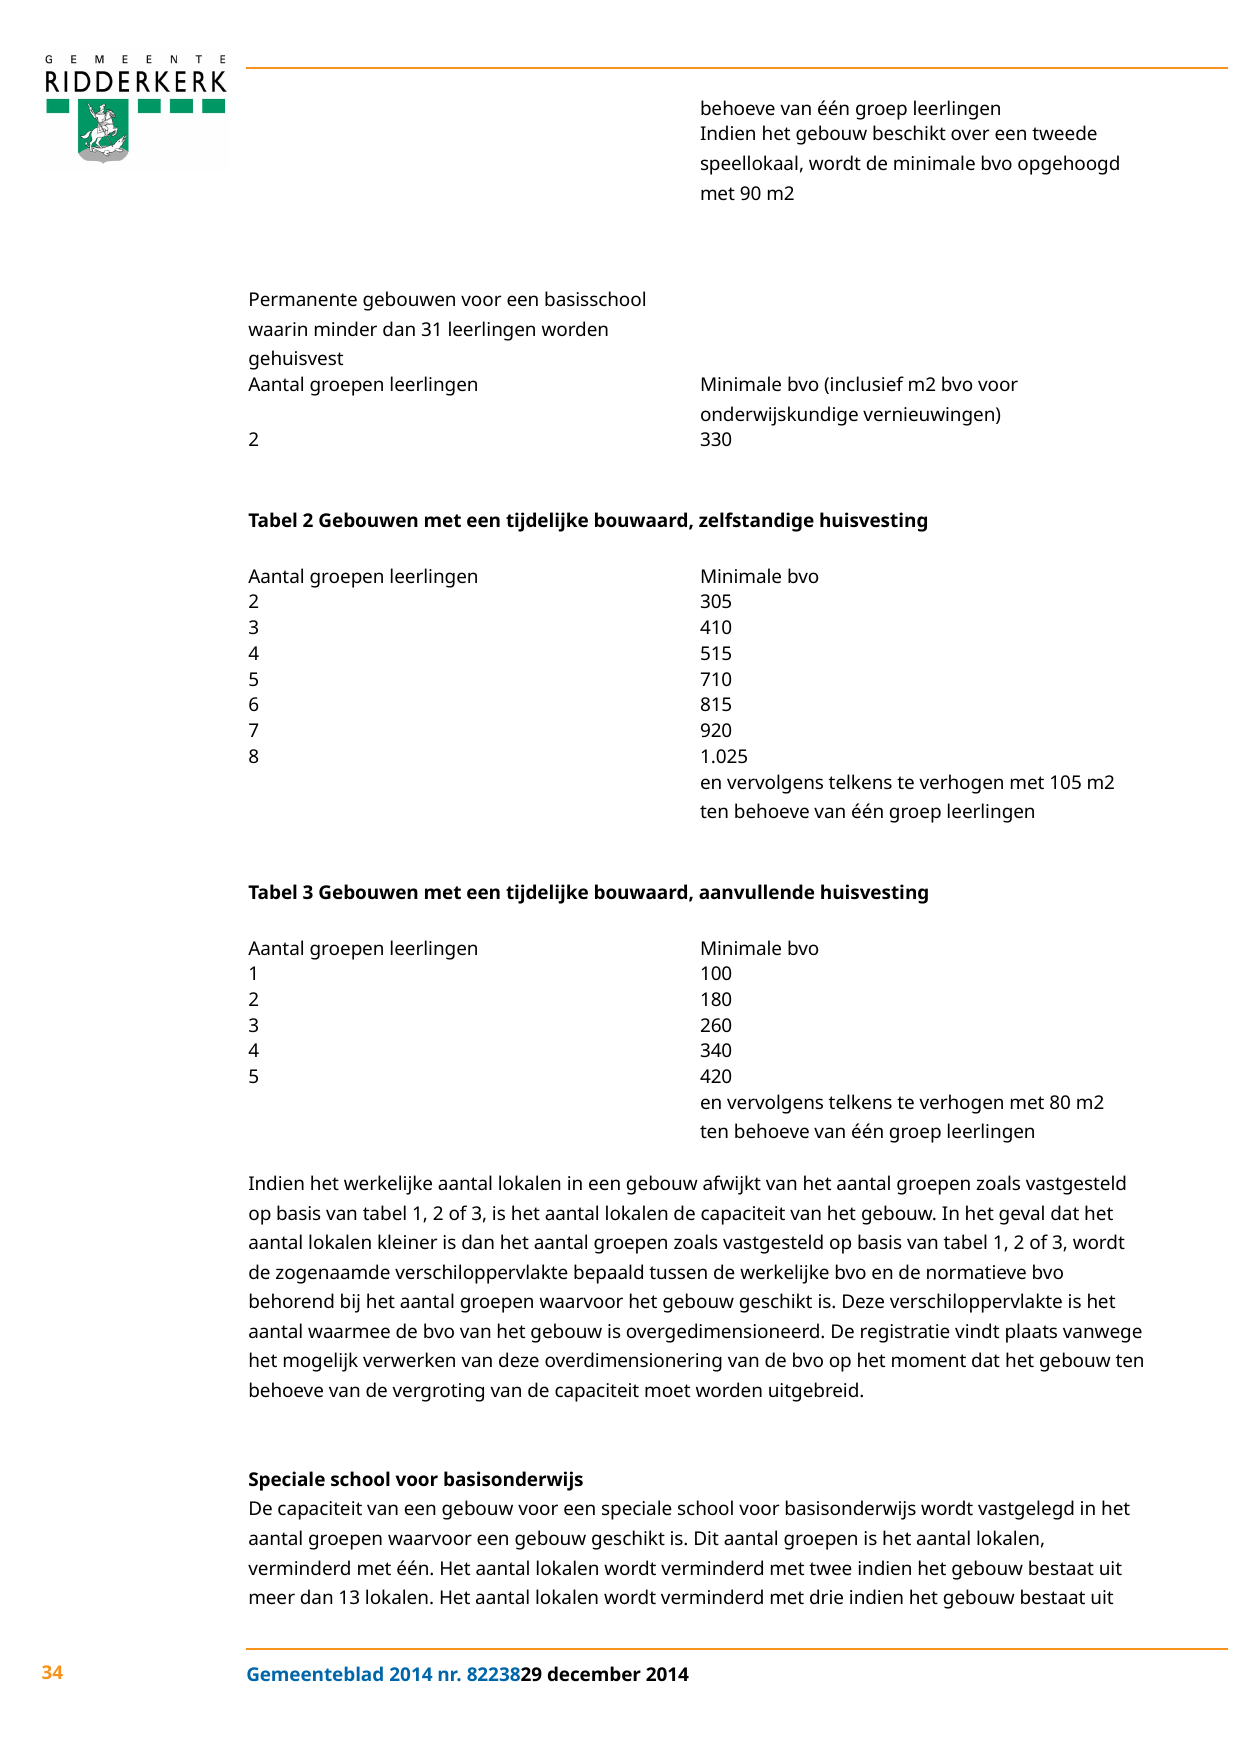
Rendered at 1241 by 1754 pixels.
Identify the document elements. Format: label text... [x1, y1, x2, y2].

table_cell 6 [248, 692, 700, 717]
table_cell 2 [248, 427, 700, 452]
text Speciale school voor basisonderwijs [248, 1466, 1152, 1492]
table_header Aantal groepen leerlingen [248, 935, 700, 961]
table_cell en vervolgens telkens te verhogen met 105 m2 ten behoeve van één groep leerlingen [700, 769, 1152, 824]
table_cell 410 [700, 615, 1152, 640]
table_cell 5 [248, 666, 700, 692]
table_cell 2 [248, 589, 700, 614]
table_cell 330 [700, 427, 1152, 452]
table_cell 3 [248, 615, 700, 640]
table_cell Aantal groepen leerlingen [248, 371, 700, 427]
table_cell Minimale bvo (inclusief m2 bvo voor onderwijskundige vernieuwingen) [700, 371, 1152, 427]
table_cell en vervolgens telkens te verhogen met 80 m2 ten behoeve van één groep leerlingen [700, 1089, 1152, 1144]
table_cell Indien het gebouw beschikt over een tweede speellokaal, wordt de minimale bvo opgehoogd met 90 m2 [700, 121, 1152, 205]
text Tabel 3 Gebouwen met een tijdelijke bouwaard, aanvullende huisvesting [248, 879, 1152, 905]
table_cell 4 [248, 1038, 700, 1063]
table_cell 710 [700, 666, 1152, 692]
table_cell 2 [248, 986, 700, 1012]
table_cell 340 [700, 1038, 1152, 1063]
table_cell 1 [248, 961, 700, 986]
table_header Aantal groepen leerlingen [248, 563, 700, 589]
table_cell 4 [248, 640, 700, 666]
table_cell 3 [248, 1012, 700, 1038]
table_cell 515 [700, 640, 1152, 666]
table_cell 260 [700, 1012, 1152, 1038]
table_cell 420 [700, 1064, 1152, 1089]
table_cell 180 [700, 986, 1152, 1012]
table_cell [248, 95, 700, 121]
table_cell behoeve van één groep leerlingen [700, 95, 1152, 121]
table_cell 920 [700, 718, 1152, 743]
table_cell 815 [700, 692, 1152, 717]
table_header Minimale bvo [700, 935, 1152, 961]
table_cell 1.025 [700, 743, 1152, 769]
text Indien het werkelijke aantal lokalen in een gebouw afwijkt van het aantal groepen zoals vastgesteld op basis van tabel 1, 2 of 3, is het aantal lokalen de capaciteit van het gebouw. In het geval dat het aantal lokalen kleiner is dan het aantal groepen zoals vastgesteld op basis van tabel 1, 2 of 3, wordt de zogenaamde verschiloppervlakte bepaald tussen de werkelijke bvo en de normatieve bvo behorend bij het aantal groepen waarvoor het gebouw geschikt is. Deze verschiloppervlakte is het aantal waarmee de bvo van het gebouw is overgedimensioneerd. De registratie vindt plaats vanwege het mogelijk verwerken van deze overdimensionering van de bvo op het moment dat het gebouw ten behoeve van de vergroting van de capaciteit moet worden uitgebreid. [248, 1170, 1152, 1403]
table_cell 5 [248, 1064, 700, 1089]
table_cell 305 [700, 589, 1152, 614]
table_cell [248, 121, 700, 205]
picture [41, 47, 231, 172]
table_cell 100 [700, 961, 1152, 986]
text Tabel 2 Gebouwen met een tijdelijke bouwaard, zelfstandige huisvesting [248, 508, 1152, 533]
table_header Permanente gebouwen voor een basisschool waarin minder dan 31 leerlingen worden gehuisvest [248, 286, 700, 371]
table_cell [248, 1089, 700, 1144]
table_cell 7 [248, 718, 700, 743]
table_cell 8 [248, 743, 700, 769]
text De capaciteit van een gebouw voor een speciale school voor basisonderwijs wordt vastgelegd in het aantal groepen waarvoor een gebouw geschikt is. Dit aantal groepen is het aantal lokalen, verminderd met één. Het aantal lokalen wordt verminderd met twee indien het gebouw bestaat uit meer dan 13 lokalen. Het aantal lokalen wordt verminderd met drie indien het gebouw bestaat uit [248, 1496, 1152, 1610]
table_header Minimale bvo [700, 563, 1152, 589]
table_cell [248, 769, 700, 824]
